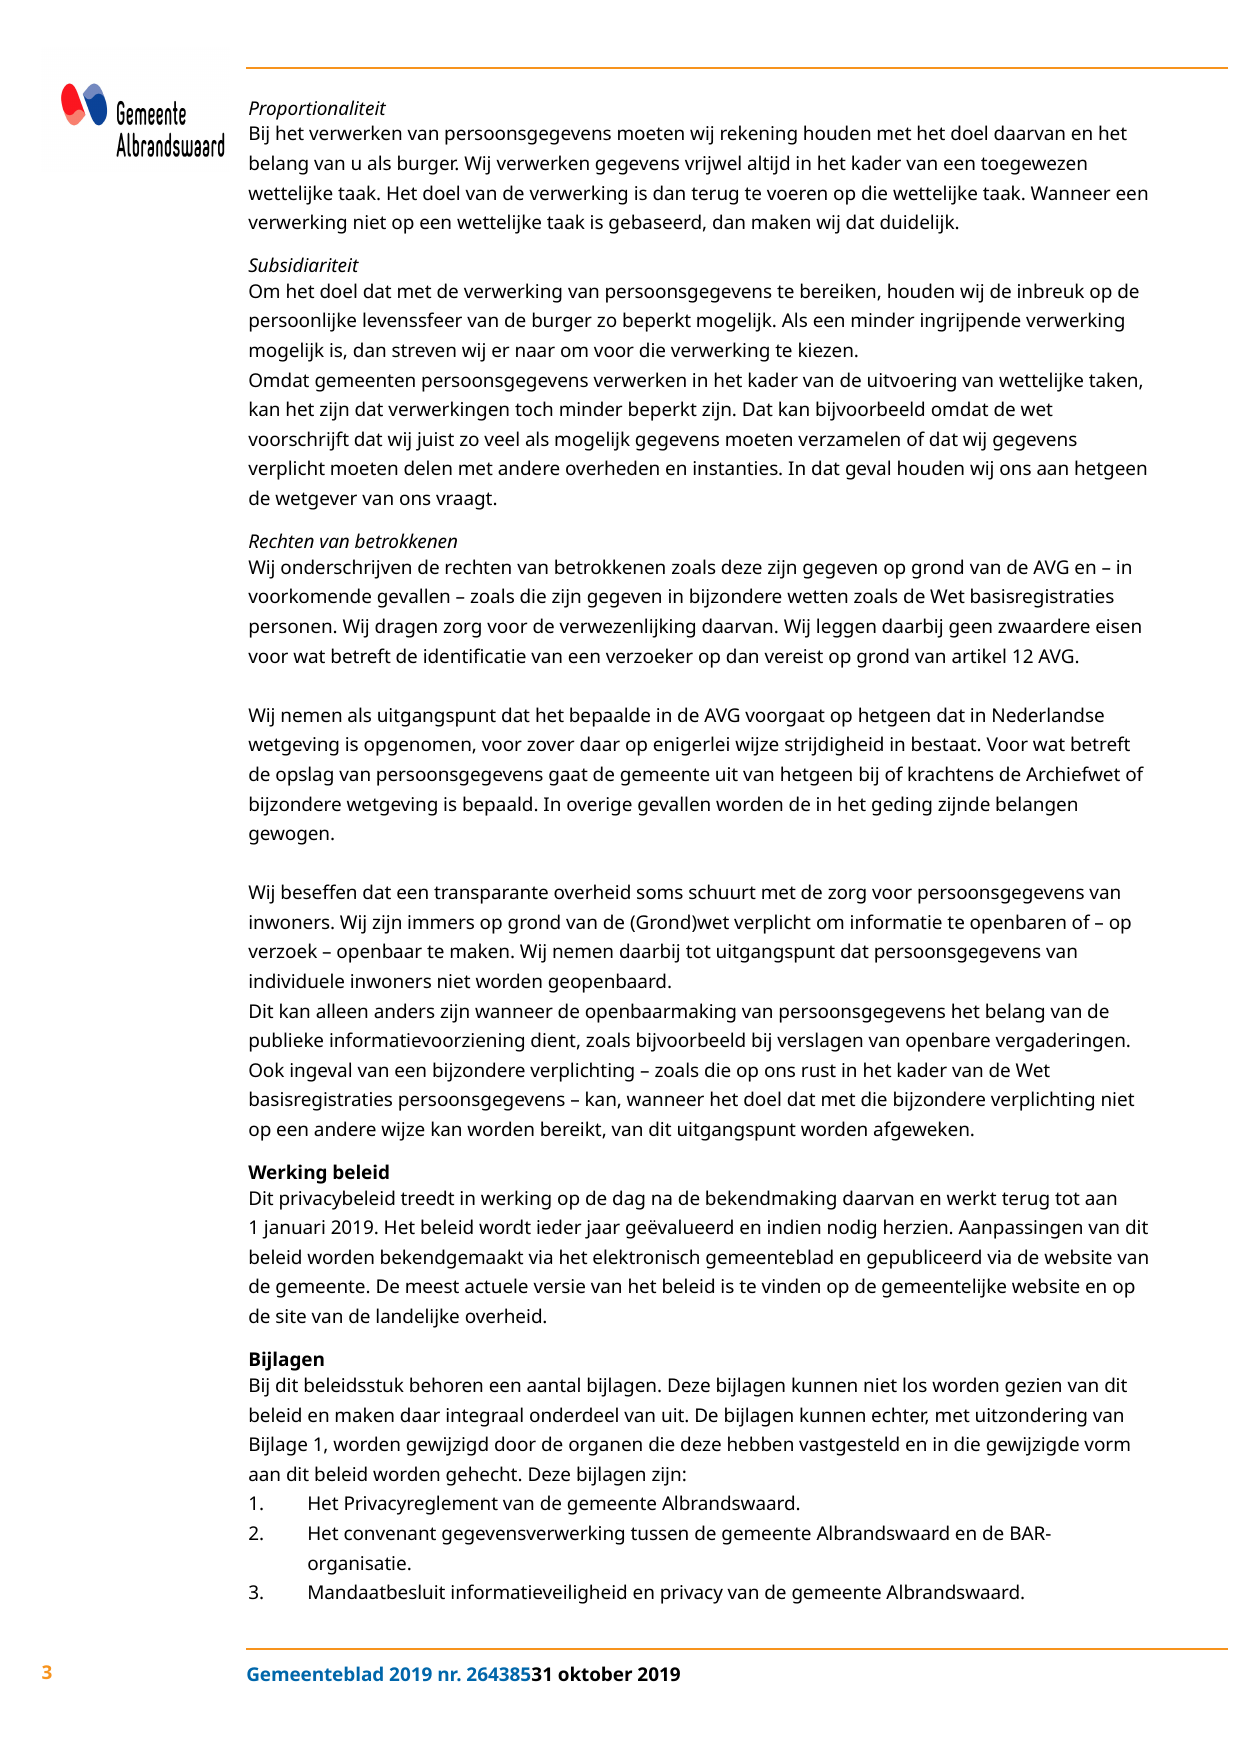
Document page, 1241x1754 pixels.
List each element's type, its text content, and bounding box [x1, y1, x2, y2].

text Wij nemen als uitgangspunt dat het bepaalde in de AVG voorgaat op hetgeen dat in Nederlandse wetgeving is opgenomen, voor zover daar op enigerlei wijze strijdigheid in bestaat. Voor wat betreft de opslag van persoonsgegevens gaat de gemeente uit van hetgeen bij of krachtens de Archiefwet of bijzondere wetgeving is bepaald. In overige gevallen worden de in het geding zijnde belangen gewogen. [248, 702, 1152, 846]
text Dit kan alleen anders zijn wanneer de openbaarmaking van persoonsgegevens het belang van de publieke informatievoorziening dient, zoals bijvoorbeeld bij verslagen van openbare vergaderingen. Ook ingeval van een bijzondere verplichting – zoals die op ons rust in het kader van de Wet basisregistraties persoonsgegevens – kan, wanneer het doel dat met die bijzondere verplichting niet op een andere wijze kan worden bereikt, van dit uitgangspunt worden afgeweken. [248, 998, 1152, 1142]
text Bij dit beleidsstuk behoren een aantal bijlagen. Deze bijlagen kunnen niet los worden gezien van dit beleid en maken daar integraal onderdeel van uit. De bijlagen kunnen echter, met uitzondering van Bijlage 1, worden gewijzigd door de organen die deze hebben vastgesteld en in die gewijzigde vorm aan dit beleid worden gehecht. Deze bijlagen zijn: [248, 1372, 1152, 1487]
text Om het doel dat met de verwerking van persoonsgegevens te bereiken, houden wij de inbreuk op de persoonlijke levenssfeer van de burger zo beperkt mogelijk. Als een minder ingrijpende verwerking mogelijk is, dan streven wij er naar om voor die verwerking te kiezen. [248, 278, 1152, 363]
picture [41, 47, 231, 172]
text Subsidiariteit [248, 252, 1152, 278]
text Dit privacybeleid treedt in werking op de dag na de bekendmaking daarvan en werkt terug tot aan 1 januari 2019. Het beleid wordt ieder jaar geëvalueerd en indien nodig herzien. Aanpassingen van dit beleid worden bekendgemaakt via het elektronisch gemeenteblad en gepubliceerd via de website van de gemeente. De meest actuele versie van het beleid is te vinden op de gemeentelijke website en op de site van de landelijke overheid. [248, 1185, 1152, 1329]
list Het Privacyreglement van de gemeente Albrandswaard. [248, 1491, 1152, 1516]
text Rechten van betrokkenen [248, 528, 1152, 554]
text Bijlagen [248, 1346, 1152, 1372]
text Omdat gemeenten persoonsgegevens verwerken in het kader van de uitvoering van wettelijke taken, kan het zijn dat verwerkingen toch minder beperkt zijn. Dat kan bijvoorbeeld omdat de wet voorschrijft dat wij juist zo veel als mogelijk gegevens moeten verzamelen of dat wij gegevens verplicht moeten delen met andere overheden en instanties. In dat geval houden wij ons aan hetgeen de wetgever van ons vraagt. [248, 367, 1152, 511]
list Mandaatbesluit informatieveiligheid en privacy van de gemeente Albrandswaard. [248, 1579, 1152, 1605]
text Bij het verwerken van persoonsgegevens moeten wij rekening houden met het doel daarvan en het belang van u als burger. Wij verwerken gegevens vrijwel altijd in het kader van een toegewezen wettelijke taak. Het doel van de verwerking is dan terug te voeren op die wettelijke taak. Wanneer een verwerking niet op een wettelijke taak is gebaseerd, dan maken wij dat duidelijk. [248, 121, 1152, 235]
text Proportionaliteit [248, 95, 1152, 121]
text Wij beseffen dat een transparante overheid soms schuurt met de zorg voor persoonsgegevens van inwoners. Wij zijn immers op grond van de (Grond)wet verplicht om informatie te openbaren of – op verzoek – openbaar te maken. Wij nemen daarbij tot uitgangspunt dat persoonsgegevens van individuele inwoners niet worden geopenbaard. [248, 879, 1152, 994]
list Het convenant gegevensverwerking tussen de gemeente Albrandswaard en de BAR-organisatie. [248, 1520, 1152, 1575]
text Wij onderschrijven de rechten van betrokkenen zoals deze zijn gegeven op grond van de AVG en – in voorkomende gevallen – zoals die zijn gegeven in bijzondere wetten zoals de Wet basisregistraties personen. Wij dragen zorg voor de verwezenlijking daarvan. Wij leggen daarbij geen zwaardere eisen voor wat betreft de identificatie van een verzoeker op dan vereist op grond van artikel 12 AVG. [248, 554, 1152, 668]
text Werking beleid [248, 1159, 1152, 1185]
